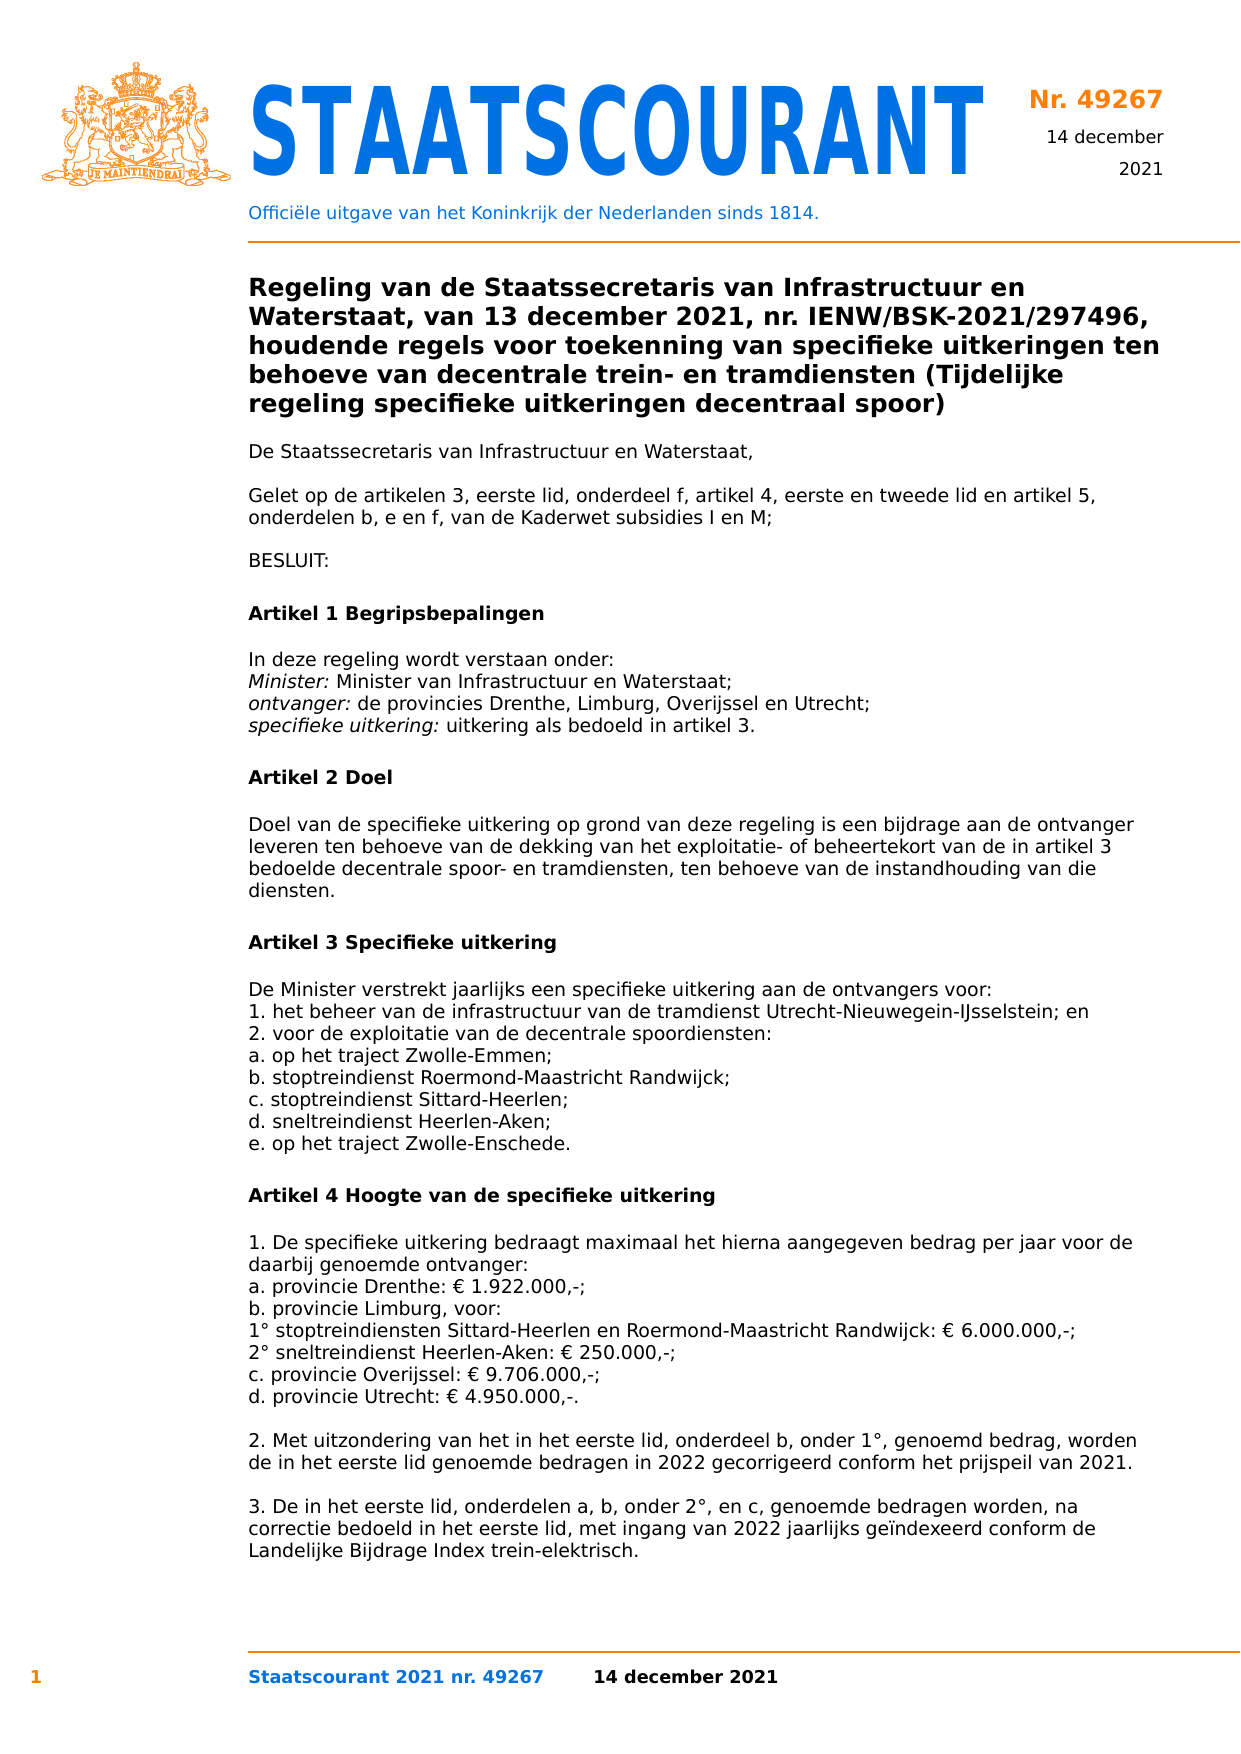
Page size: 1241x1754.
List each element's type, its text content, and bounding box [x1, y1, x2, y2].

text 2. voor de exploitatie van de decentrale spoordiensten: [248, 1023, 1163, 1045]
subtitle Artikel 4 Hoogte van de specifieke uitkering [248, 1185, 1163, 1207]
text In deze regeling wordt verstaan onder: [248, 649, 1163, 671]
text 2° sneltreindienst Heerlen-Aken: € 250.000,-; [248, 1342, 1163, 1364]
table_header STAATSCOURANT [248, 62, 998, 203]
text specifieke uitkering: uitkering als bedoeld in artikel 3. [248, 715, 1163, 737]
text d. sneltreindienst Heerlen-Aken; [248, 1111, 1163, 1133]
text c. provincie Overijssel: € 9.706.000,-; [248, 1364, 1163, 1386]
text a. provincie Drenthe: € 1.922.000,-; [248, 1276, 1163, 1298]
text Minister: Minister van Infrastructuur en Waterstaat; [248, 671, 1163, 693]
text e. op het traject Zwolle-Enschede. [248, 1133, 1163, 1155]
text 1° stoptreindiensten Sittard-Heerlen en Roermond-Maastricht Randwijck: € 6.000.000,-; [248, 1320, 1163, 1342]
text 1. De specifieke uitkering bedraagt maximaal het hierna aangegeven bedrag per jaar voor de daarbij genoemde ontvanger: [248, 1232, 1163, 1276]
text c. stoptreindienst Sittard-Heerlen; [248, 1089, 1163, 1111]
subtitle Artikel 2 Doel [248, 767, 1163, 789]
subtitle Regeling van de Staatssecretaris van Infrastructuur en Waterstaat, van 13 december 2021, nr. IENW/BSK-2021/297496, houdende regels voor toekenning van specifieke uitkeringen ten behoeve van decentrale trein- en tramdiensten (Tijdelijke regeling specifieke uitkeringen decentraal spoor) [248, 273, 1163, 419]
table_cell 2021 [998, 153, 1240, 203]
subtitle Artikel 3 Specifieke uitkering [248, 932, 1163, 954]
table_cell Officiële uitgave van het Koninkrijk der Nederlanden sinds 1814. [248, 203, 1240, 241]
text BESLUIT: [248, 550, 1163, 572]
table_cell 14 december [998, 121, 1240, 153]
text De Staatssecretaris van Infrastructuur en Waterstaat, [248, 441, 1163, 463]
subtitle Artikel 1 Begripsbepalingen [248, 602, 1163, 624]
text ontvanger: de provincies Drenthe, Limburg, Overijssel en Utrecht; [248, 693, 1163, 715]
text 2. Met uitzondering van het in het eerste lid, onderdeel b, onder 1°, genoemd bedrag, worden de in het eerste lid genoemde bedragen in 2022 gecorrigeerd conform het prijspeil van 2021. [248, 1430, 1163, 1474]
table_header Nr. 49267 [998, 62, 1240, 121]
text Gelet op de artikelen 3, eerste lid, onderdeel f, artikel 4, eerste en tweede lid en artikel 5, onderdelen b, e en f, van de Kaderwet subsidies I en M; [248, 484, 1163, 528]
text 1. het beheer van de infrastructuur van de tramdienst Utrecht-Nieuwegein-IJsselstein; en [248, 1001, 1163, 1023]
text a. op het traject Zwolle-Emmen; [248, 1045, 1163, 1067]
text 3. De in het eerste lid, onderdelen a, b, onder 2°, en c, genoemde bedragen worden, na correctie bedoeld in het eerste lid, met ingang van 2022 jaarlijks geïndexeerd conform de Landelijke Bijdrage Index trein-elektrisch. [248, 1496, 1163, 1561]
text De Minister verstrekt jaarlijks een specifieke uitkering aan de ontvangers voor: [248, 979, 1163, 1001]
text d. provincie Utrecht: € 4.950.000,-. [248, 1386, 1163, 1408]
text b. stoptreindienst Roermond-Maastricht Randwijck; [248, 1067, 1163, 1089]
text b. provincie Limburg, voor: [248, 1298, 1163, 1320]
table_header [25, 62, 248, 241]
text Doel van de specifieke uitkering op grond van deze regeling is een bijdrage aan de ontvanger leveren ten behoeve van de dekking van het exploitatie- of beheertekort van de in artikel 3 bedoelde decentrale spoor- en tramdiensten, ten behoeve van de instandhouding van die diensten. [248, 814, 1163, 902]
picture [41, 62, 231, 186]
